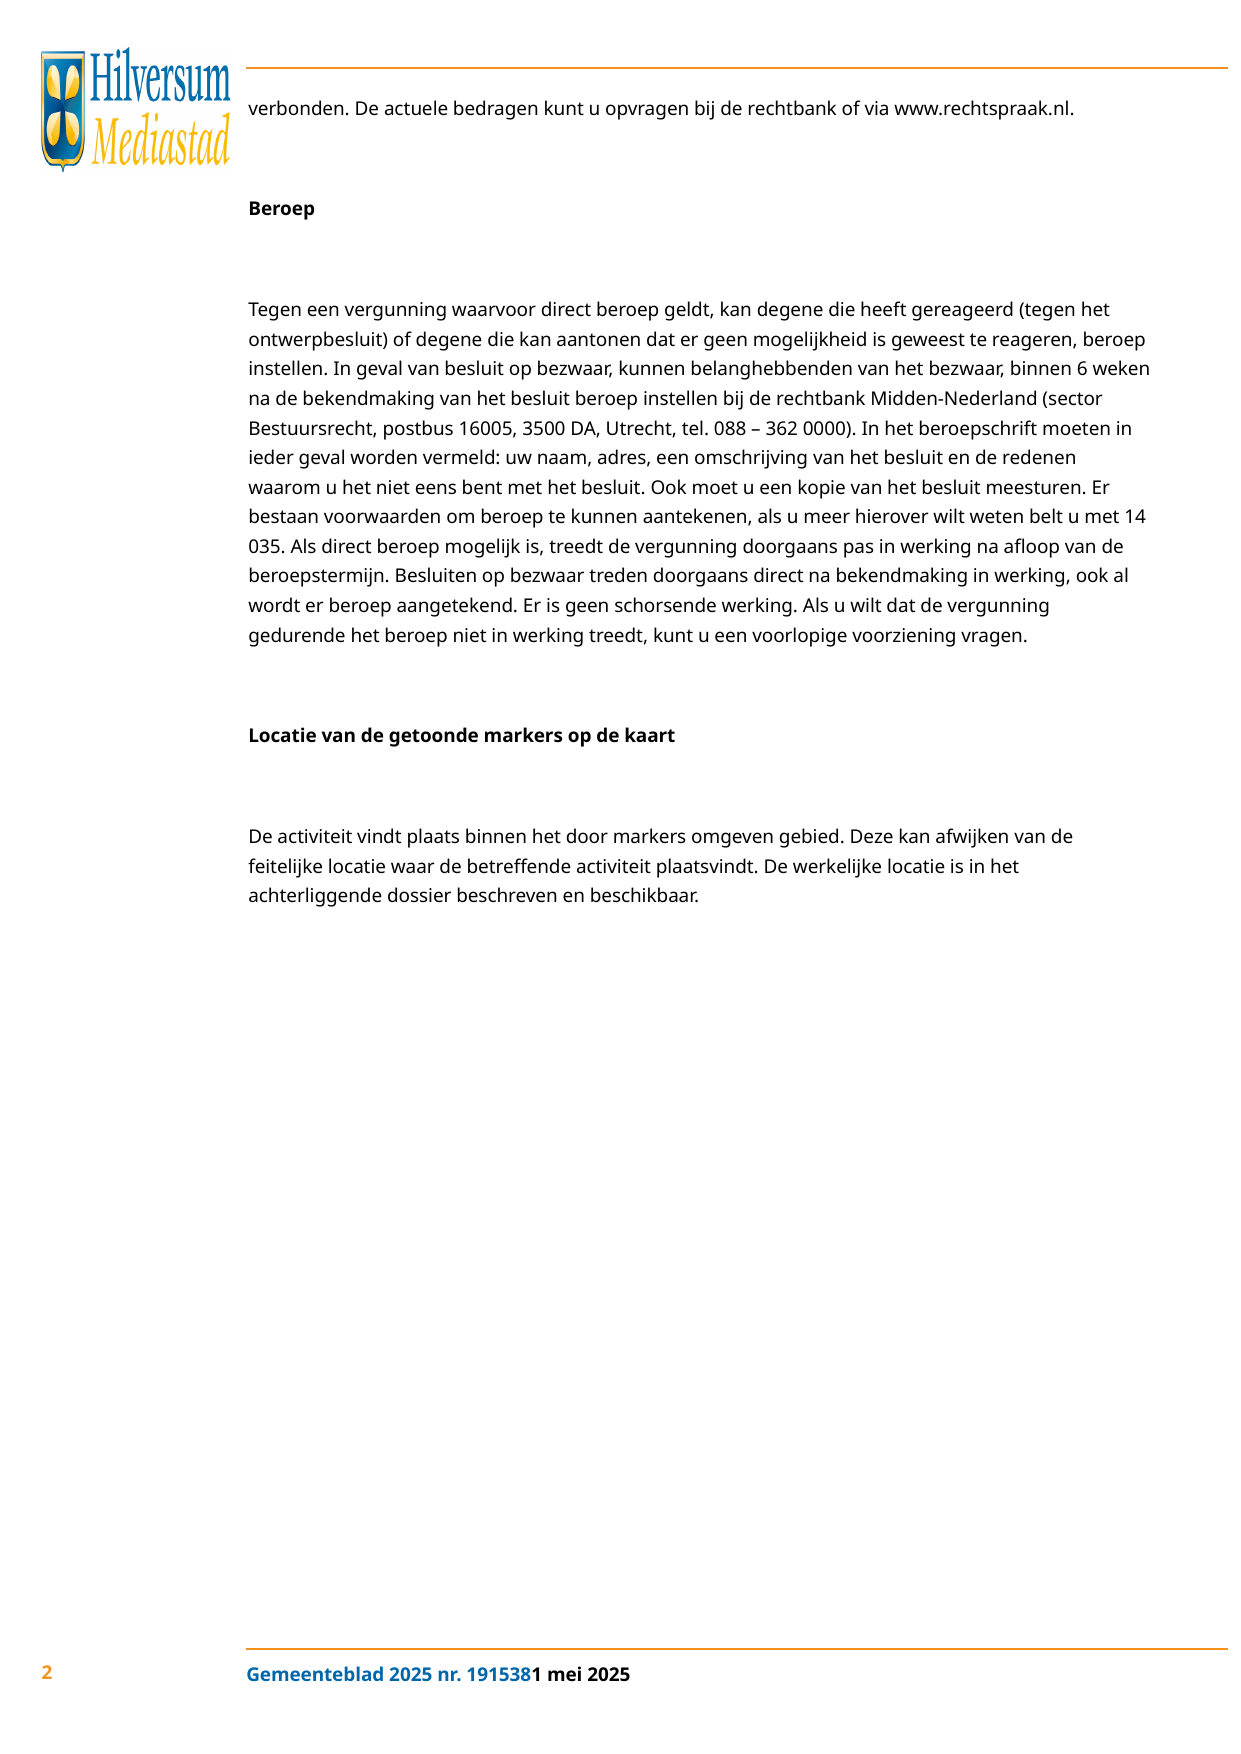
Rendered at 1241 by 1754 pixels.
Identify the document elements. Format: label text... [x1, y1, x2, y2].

text Beroep [248, 196, 1152, 221]
text Tegen een vergunning waarvoor direct beroep geldt, kan degene die heeft gereageerd (tegen het ontwerpbesluit) of degene die kan aantonen dat er geen mogelijkheid is geweest te reageren, beroep instellen. In geval van besluit op bezwaar, kunnen belanghebbenden van het bezwaar, binnen 6 weken na de bekendmaking van het besluit beroep instellen bij de rechtbank Midden-Nederland (sector Bestuursrecht, postbus 16005, 3500 DA, Utrecht, tel. 088 – 362 0000). In het beroepschrift moeten in ieder geval worden vermeld: uw naam, adres, een omschrijving van het besluit en de redenen waarom u het niet eens bent met het besluit. Ook moet u een kopie van het besluit meesturen. Er bestaan voorwaarden om beroep te kunnen aantekenen, als u meer hierover wilt weten belt u met 14 035. Als direct beroep mogelijk is, treedt de vergunning doorgaans pas in werking na afloop van de beroepstermijn. Besluiten op bezwaar treden doorgaans direct na bekendmaking in werking, ook al wordt er beroep aangetekend. Er is geen schorsende werking. Als u wilt dat de vergunning gedurende het beroep niet in werking treedt, kunt u een voorlopige voorziening vragen. [248, 296, 1152, 648]
picture [41, 47, 231, 172]
text De activiteit vindt plaats binnen het door markers omgeven gebied. Deze kan afwijken van de feitelijke locatie waar de betreffende activiteit plaatsvindt. De werkelijke locatie is in het achterliggende dossier beschreven en beschikbaar. [248, 823, 1152, 908]
text verbonden. De actuele bedragen kunt u opvragen bij de rechtbank of via www.rechtspraak.nl. [248, 95, 1152, 121]
text Locatie van de getoonde markers op de kaart [248, 723, 1152, 748]
